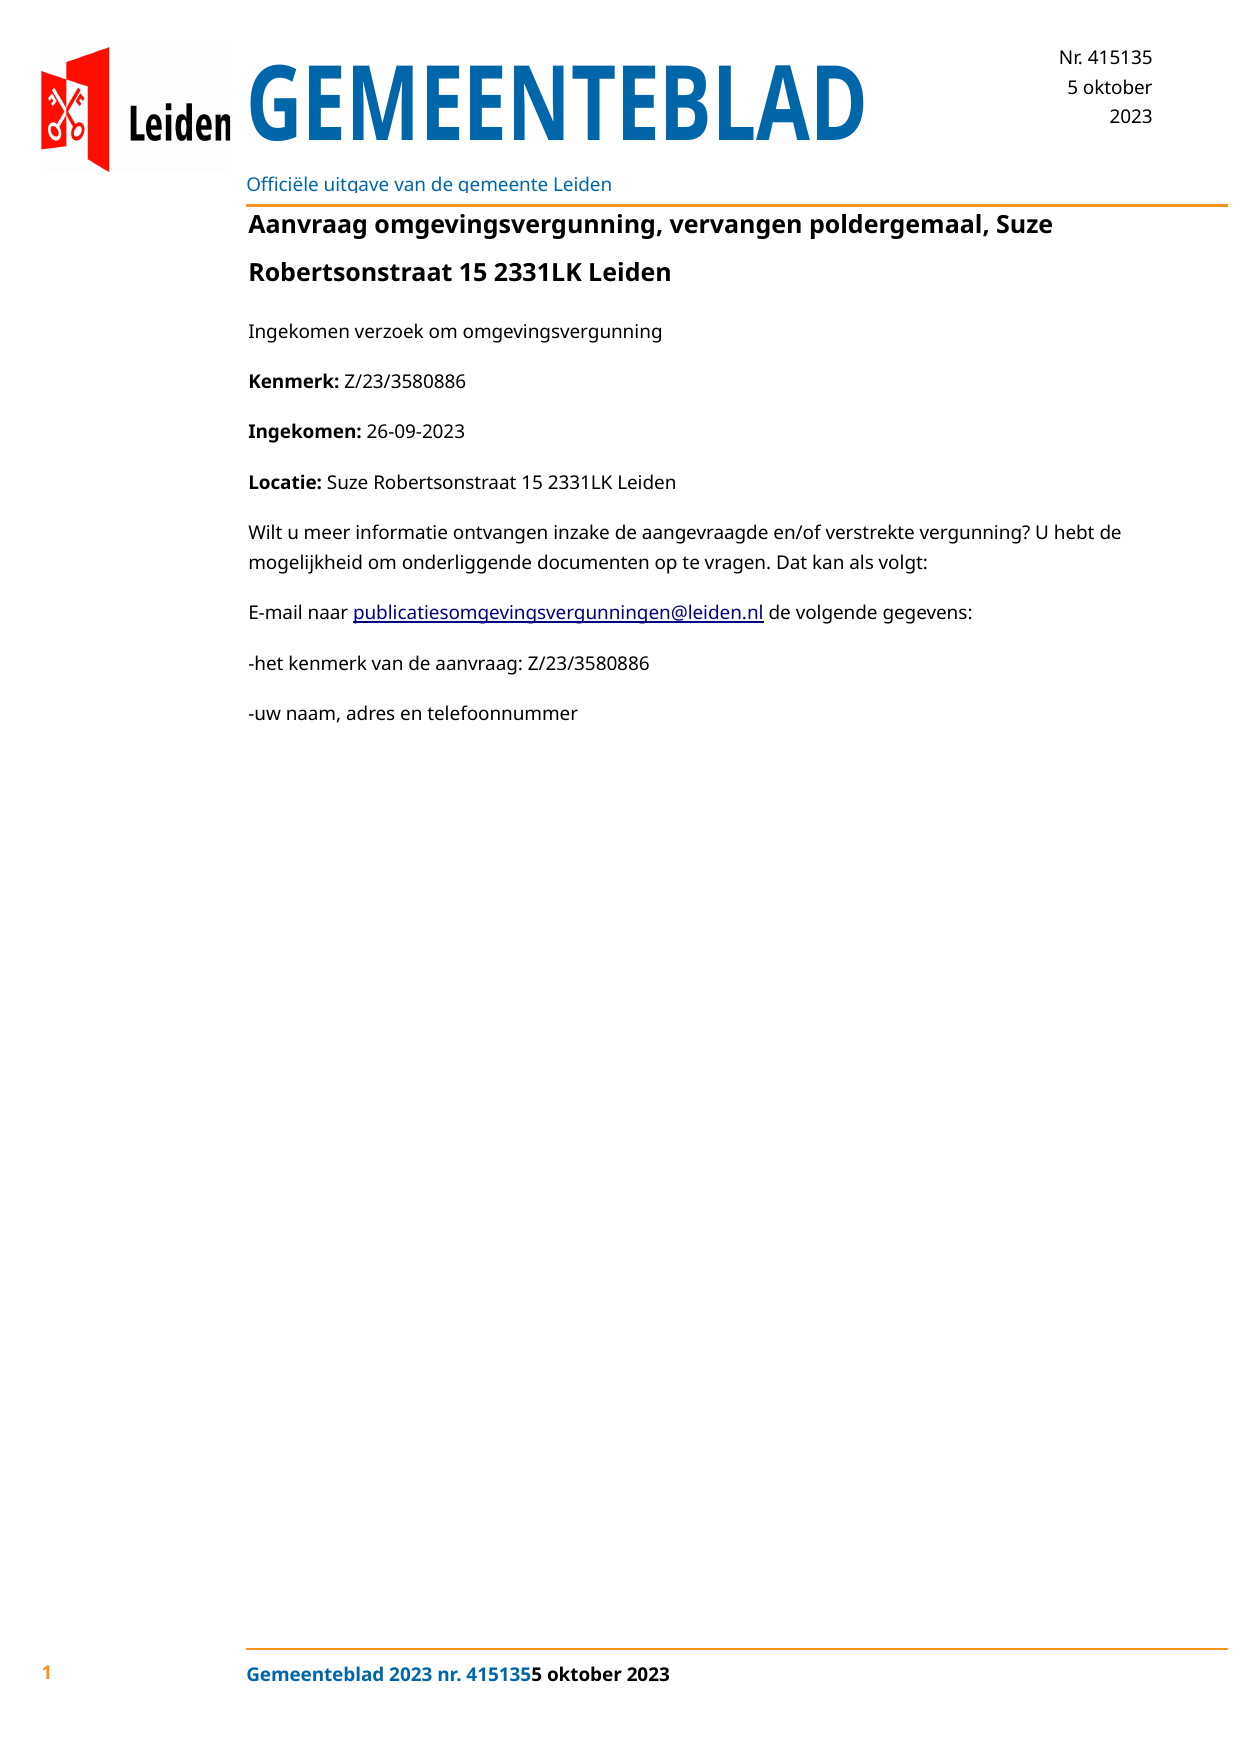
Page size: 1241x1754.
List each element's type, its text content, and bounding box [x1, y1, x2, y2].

text -uw naam, adres en telefoonnummer [248, 700, 1152, 726]
text Ingekomen: 26-09-2023 [248, 419, 1152, 444]
text Locatie: Suze Robertsonstraat 15 2331LK Leiden [248, 469, 1152, 495]
text Aanvraag omgevingsvergunning, vervangen poldergemaal, Suze Robertsonstraat 15 2331LK Leiden [248, 207, 1152, 288]
text Ingekomen verzoek om omgevingsvergunning [248, 318, 1152, 344]
text Kenmerk: Z/23/3580886 [248, 368, 1152, 394]
text E-mail naar publicatiesomgevingsvergunningen@leiden.nl de volgende gegevens: [248, 599, 1152, 625]
text Wilt u meer informatie ontvangen inzake de aangevraagde en/of verstrekte vergunning? U hebt de mogelijkheid om onderliggende documenten op te vragen. Dat kan als volgt: [248, 519, 1152, 575]
picture [41, 47, 231, 172]
text -het kenmerk van de aanvraag: Z/23/3580886 [248, 650, 1152, 676]
